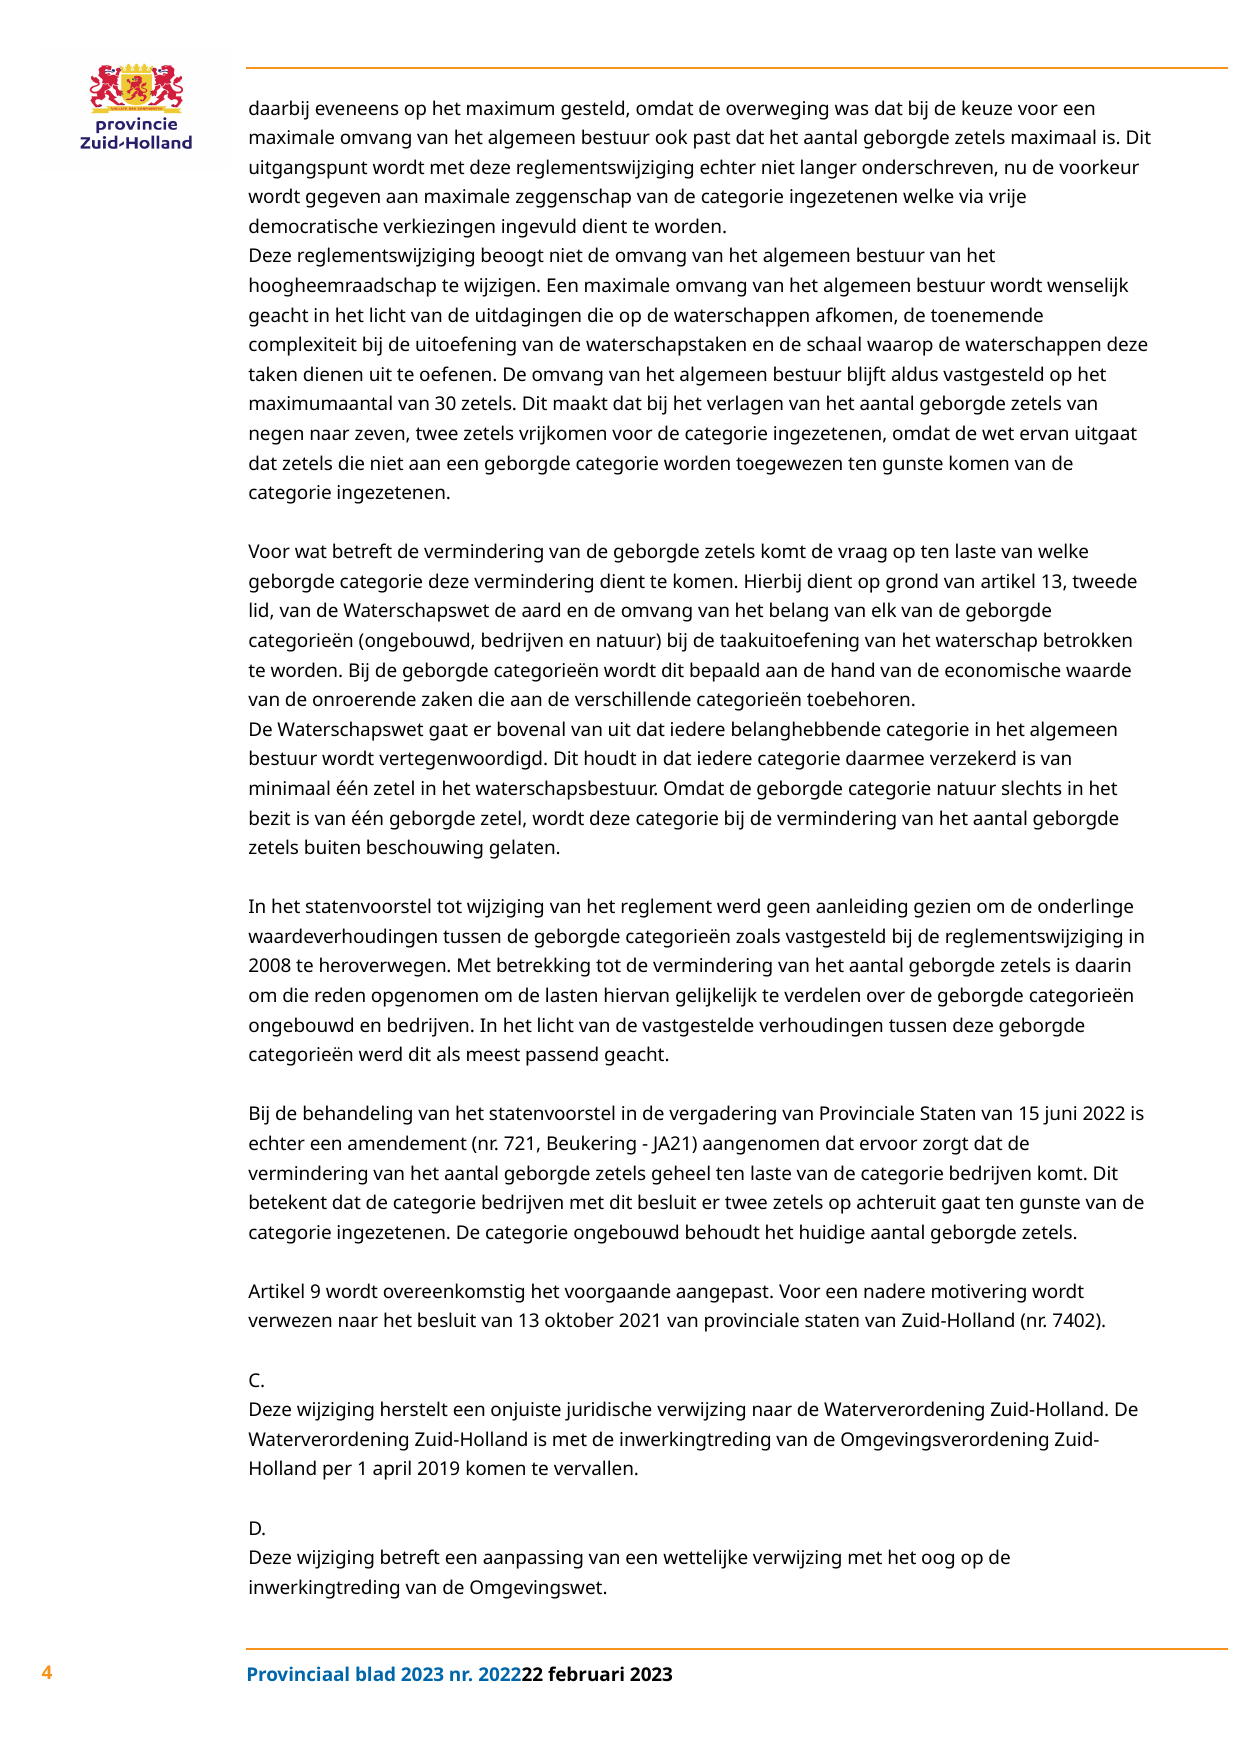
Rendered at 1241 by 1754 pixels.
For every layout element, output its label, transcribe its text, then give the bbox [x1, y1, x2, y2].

text C. [248, 1367, 1152, 1393]
text In het statenvoorstel tot wijziging van het reglement werd geen aanleiding gezien om de onderlinge waardeverhoudingen tussen de geborgde categorieën zoals vastgesteld bij de reglementswijziging in 2008 te heroverwegen. Met betrekking tot de vermindering van het aantal geborgde zetels is daarin om die reden opgenomen om de lasten hiervan gelijkelijk te verdelen over de geborgde categorieën ongebouwd en bedrijven. In het licht van de vastgestelde verhoudingen tussen deze geborgde categorieën werd dit als meest passend geacht. [248, 893, 1152, 1067]
picture [41, 47, 231, 172]
text Bij de behandeling van het statenvoorstel in de vergadering van Provinciale Staten van 15 juni 2022 is echter een amendement (nr. 721, Beukering - JA21) aangenomen dat ervoor zorgt dat de vermindering van het aantal geborgde zetels geheel ten laste van de categorie bedrijven komt. Dit betekent dat de categorie bedrijven met dit besluit er twee zetels op achteruit gaat ten gunste van de categorie ingezetenen. De categorie ongebouwd behoudt het huidige aantal geborgde zetels. [248, 1101, 1152, 1245]
text Deze wijziging betreft een aanpassing van een wettelijke verwijzing met het oog op de inwerkingtreding van de Omgevingswet. [248, 1544, 1152, 1600]
text daarbij eveneens op het maximum gesteld, omdat de overweging was dat bij de keuze voor een maximale omvang van het algemeen bestuur ook past dat het aantal geborgde zetels maximaal is. Dit uitgangspunt wordt met deze reglementswijziging echter niet langer onderschreven, nu de voorkeur wordt gegeven aan maximale zeggenschap van de categorie ingezetenen welke via vrije democratische verkiezingen ingevuld dient te worden. [248, 95, 1152, 239]
text Voor wat betreft de vermindering van de geborgde zetels komt de vraag op ten laste van welke geborgde categorie deze vermindering dient te komen. Hierbij dient op grond van artikel 13, tweede lid, van de Waterschapswet de aard en de omvang van het belang van elk van de geborgde categorieën (ongebouwd, bedrijven en natuur) bij de taakuitoefening van het waterschap betrokken te worden. Bij de geborgde categorieën wordt dit bepaald aan de hand van de economische waarde van de onroerende zaken die aan de verschillende categorieën toebehoren. [248, 538, 1152, 712]
text D. [248, 1515, 1152, 1541]
text Artikel 9 wordt overeenkomstig het voorgaande aangepast. Voor een nadere motivering wordt verwezen naar het besluit van 13 oktober 2021 van provinciale staten van Zuid-Holland (nr. 7402). [248, 1278, 1152, 1333]
text Deze reglementswijziging beoogt niet de omvang van het algemeen bestuur van het hoogheemraadschap te wijzigen. Een maximale omvang van het algemeen bestuur wordt wenselijk geacht in het licht van de uitdagingen die op de waterschappen afkomen, de toenemende complexiteit bij de uitoefening van de waterschapstaken en de schaal waarop de waterschappen deze taken dienen uit te oefenen. De omvang van het algemeen bestuur blijft aldus vastgesteld op het maximumaantal van 30 zetels. Dit maakt dat bij het verlagen van het aantal geborgde zetels van negen naar zeven, twee zetels vrijkomen voor de categorie ingezetenen, omdat de wet ervan uitgaat dat zetels die niet aan een geborgde categorie worden toegewezen ten gunste komen van de categorie ingezetenen. [248, 243, 1152, 505]
text De Waterschapswet gaat er bovenal van uit dat iedere belanghebbende categorie in het algemeen bestuur wordt vertegenwoordigd. Dit houdt in dat iedere categorie daarmee verzekerd is van minimaal één zetel in het waterschapsbestuur. Omdat de geborgde categorie natuur slechts in het bezit is van één geborgde zetel, wordt deze categorie bij de vermindering van het aantal geborgde zetels buiten beschouwing gelaten. [248, 716, 1152, 860]
text Deze wijziging herstelt een onjuiste juridische verwijzing naar de Waterverordening Zuid-Holland. De Waterverordening Zuid-Holland is met de inwerkingtreding van de Omgevingsverordening Zuid-Holland per 1 april 2019 komen te vervallen. [248, 1396, 1152, 1481]
